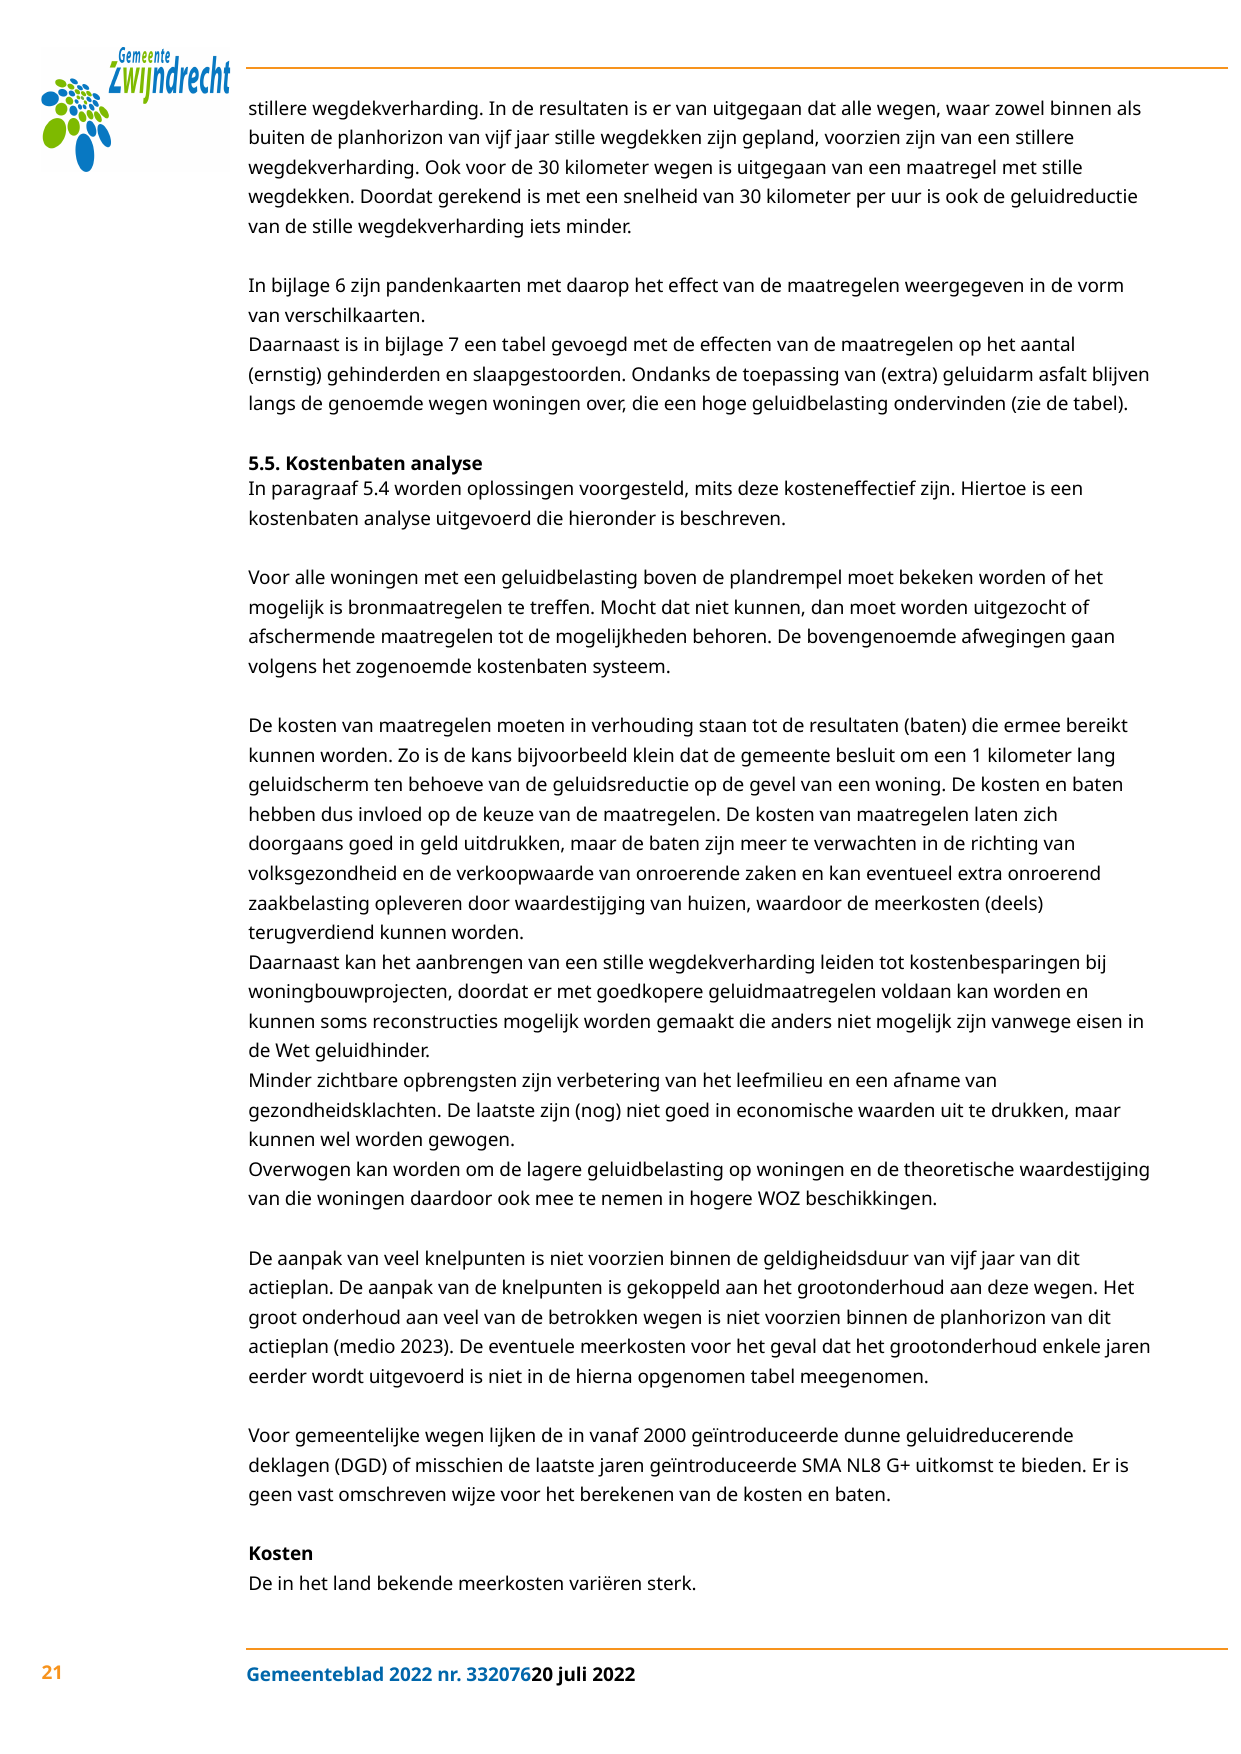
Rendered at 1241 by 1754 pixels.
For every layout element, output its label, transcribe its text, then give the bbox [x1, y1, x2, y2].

text Voor alle woningen met een geluidbelasting boven de plandrempel moet bekeken worden of het mogelijk is bronmaatregelen te treffen. Mocht dat niet kunnen, dan moet worden uitgezocht of afschermende maatregelen tot de mogelijkheden behoren. De bovengenoemde afwegingen gaan volgens het zogenoemde kostenbaten systeem. [248, 564, 1152, 679]
text De aanpak van veel knelpunten is niet voorzien binnen de geldigheidsduur van vijf jaar van dit actieplan. De aanpak van de knelpunten is gekoppeld aan het grootonderhoud aan deze wegen. Het groot onderhoud aan veel van de betrokken wegen is niet voorzien binnen de planhorizon van dit actieplan (medio 2023). De eventuele meerkosten voor het geval dat het grootonderhoud enkele jaren eerder wordt uitgevoerd is niet in de hierna opgenomen tabel meegenomen. [248, 1245, 1152, 1389]
text Voor gemeentelijke wegen lijken de in vanaf 2000 geïntroduceerde dunne geluidreducerende deklagen (DGD) of misschien de laatste jaren geïntroduceerde SMA NL8 G+ uitkomst te bieden. Er is geen vast omschreven wijze voor het berekenen van de kosten en baten. [248, 1422, 1152, 1507]
text In paragraaf 5.4 worden oplossingen voorgesteld, mits deze kosteneffectief zijn. Hiertoe is een kostenbaten analyse uitgevoerd die hieronder is beschreven. [248, 476, 1152, 531]
text De kosten van maatregelen moeten in verhouding staan tot de resultaten (baten) die ermee bereikt kunnen worden. Zo is de kans bijvoorbeeld klein dat de gemeente besluit om een 1 kilometer lang geluidscherm ten behoeve van de geluidsreductie op de gevel van een woning. De kosten en baten hebben dus invloed op de keuze van de maatregelen. De kosten van maatregelen laten zich doorgaans goed in geld uitdrukken, maar de baten zijn meer te verwachten in de richting van volksgezondheid en de verkoopwaarde van onroerende zaken en kan eventueel extra onroerend zaakbelasting opleveren door waardestijging van huizen, waardoor de meerkosten (deels) terugverdiend kunnen worden. [248, 712, 1152, 945]
picture [41, 47, 231, 172]
text Kosten [248, 1541, 1152, 1566]
text In bijlage 6 zijn pandenkaarten met daarop het effect van de maatregelen weergegeven in de vorm van verschilkaarten. [248, 272, 1152, 328]
text Daarnaast is in bijlage 7 een tabel gevoegd met de effecten van de maatregelen op het aantal (ernstig) gehinderden en slaapgestoorden. Ondanks de toepassing van (extra) geluidarm asfalt blijven langs de genoemde wegen woningen over, die een hoge geluidbelasting ondervinden (zie de tabel). [248, 331, 1152, 416]
text Minder zichtbare opbrengsten zijn verbetering van het leefmilieu en een afname van gezondheidsklachten. De laatste zijn (nog) niet goed in economische waarden uit te drukken, maar kunnen wel worden gewogen. [248, 1067, 1152, 1152]
text De in het land bekende meerkosten variëren sterk. [248, 1570, 1152, 1596]
text 5.5. Kostenbaten analyse [248, 450, 1152, 476]
text stillere wegdekverharding. In de resultaten is er van uitgegaan dat alle wegen, waar zowel binnen als buiten de planhorizon van vijf jaar stille wegdekken zijn gepland, voorzien zijn van een stillere wegdekverharding. Ook voor de 30 kilometer wegen is uitgegaan van een maatregel met stille wegdekken. Doordat gerekend is met een snelheid van 30 kilometer per uur is ook de geluidreductie van de stille wegdekverharding iets minder. [248, 95, 1152, 239]
text Daarnaast kan het aanbrengen van een stille wegdekverharding leiden tot kostenbesparingen bij woningbouwprojecten, doordat er met goedkopere geluidmaatregelen voldaan kan worden en kunnen soms reconstructies mogelijk worden gemaakt die anders niet mogelijk zijn vanwege eisen in de Wet geluidhinder. [248, 949, 1152, 1063]
text Overwogen kan worden om de lagere geluidbelasting op woningen en de theoretische waardestijging van die woningen daardoor ook mee te nemen in hogere WOZ beschikkingen. [248, 1156, 1152, 1211]
